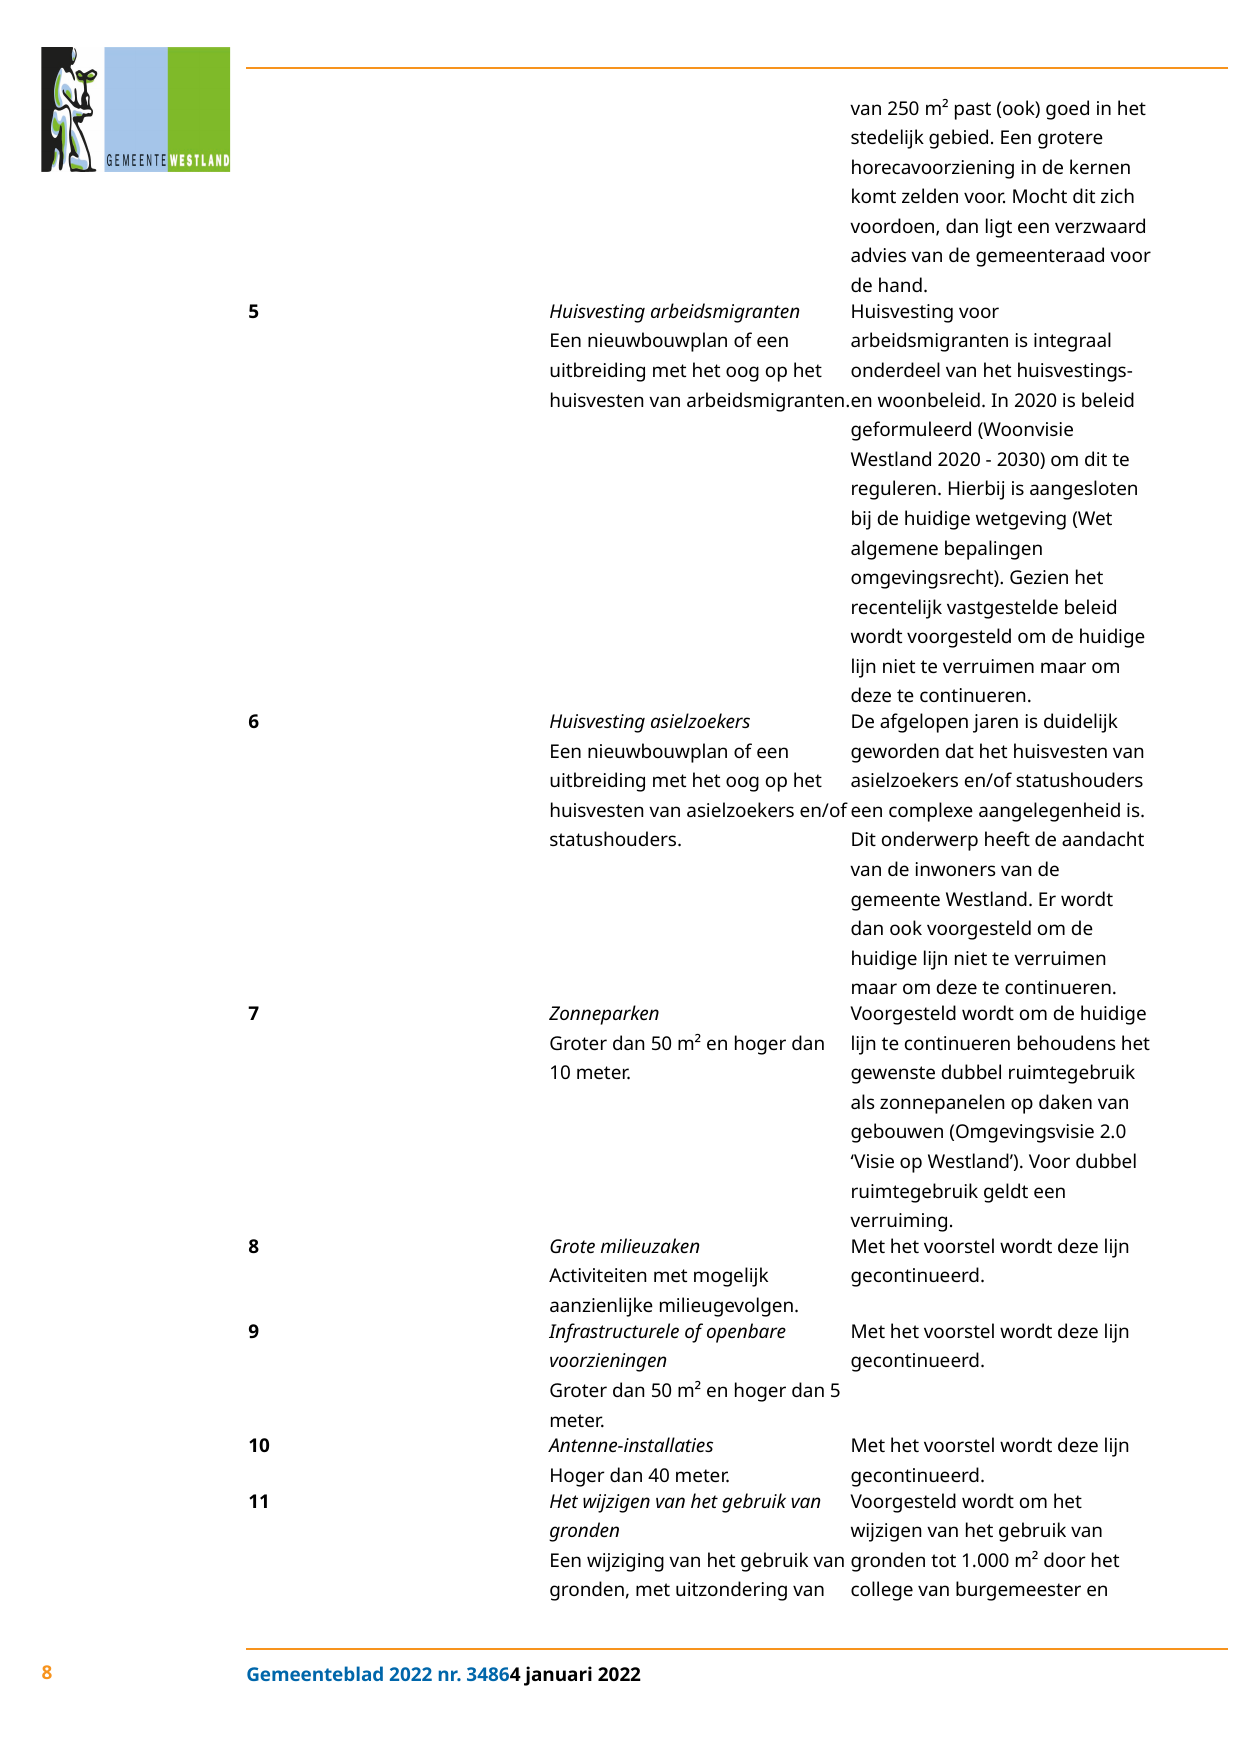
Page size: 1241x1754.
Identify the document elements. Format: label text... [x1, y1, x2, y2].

table_cell Met het voorstel wordt deze lijn gecontinueerd. [850, 1433, 1152, 1488]
table_cell 8 [248, 1233, 549, 1318]
table_cell 11 [248, 1488, 549, 1602]
table_cell Huisvesting voor arbeidsmigranten is integraal onderdeel van het huisvestings- en woonbeleid. In 2020 is beleid geformuleerd (Woonvisie Westland 2020 - 2030) om dit te reguleren. Hierbij is aangesloten bij de huidige wetgeving (Wet algemene bepalingen omgevingsrecht). Gezien het recentelijk vastgestelde beleid wordt voorgesteld om de huidige lijn niet te verruimen maar om deze te continueren. [850, 298, 1152, 708]
table_cell [549, 95, 850, 298]
table_cell 9 [248, 1318, 549, 1432]
table_cell Infrastructurele of openbare voorzieningen Groter dan 50 m² en hoger dan 5 meter. [549, 1318, 850, 1432]
table_cell Voorgesteld wordt om de huidige lijn te continueren behoudens het gewenste dubbel ruimtegebruik als zonnepanelen op daken van gebouwen (Omgevingsvisie 2.0 ‘Visie op Westland’). Voor dubbel ruimtegebruik geldt een verruiming. [850, 1000, 1152, 1233]
table_cell Met het voorstel wordt deze lijn gecontinueerd. [850, 1318, 1152, 1432]
table_cell 10 [248, 1433, 549, 1488]
table_cell Het wijzigen van het gebruik van gronden Een wijziging van het gebruik van gronden, met uitzondering van [549, 1488, 850, 1602]
table_cell Grote milieuzaken Activiteiten met mogelijk aanzienlijke milieugevolgen. [549, 1233, 850, 1318]
table_cell van 250 m² past (ook) goed in het stedelijk gebied. Een grotere horecavoorziening in de kernen komt zelden voor. Mocht dit zich voordoen, dan ligt een verzwaard advies van de gemeenteraad voor de hand. [850, 95, 1152, 298]
table_cell Zonneparken Groter dan 50 m² en hoger dan 10 meter. [549, 1000, 850, 1233]
table_cell De afgelopen jaren is duidelijk geworden dat het huisvesten van asielzoekers en/of statushouders een complexe aangelegenheid is. Dit onderwerp heeft de aandacht van de inwoners van de gemeente Westland. Er wordt dan ook voorgesteld om de huidige lijn niet te verruimen maar om deze te continueren. [850, 708, 1152, 1000]
table_cell 6 [248, 708, 549, 1000]
table_cell 7 [248, 1000, 549, 1233]
table_cell Voorgesteld wordt om het wijzigen van het gebruik van gronden tot 1.000 m² door het college van burgemeester en [850, 1488, 1152, 1602]
table_cell Met het voorstel wordt deze lijn gecontinueerd. [850, 1233, 1152, 1318]
table_cell Huisvesting asielzoekers Een nieuwbouwplan of een uitbreiding met het oog op het huisvesten van asielzoekers en/of statushouders. [549, 708, 850, 1000]
table_cell 5 [248, 298, 549, 708]
table_cell [248, 95, 549, 298]
table_cell Huisvesting arbeidsmigranten Een nieuwbouwplan of een uitbreiding met het oog op het huisvesten van arbeidsmigranten. [549, 298, 850, 708]
table_cell Antenne-installaties Hoger dan 40 meter. [549, 1433, 850, 1488]
picture [41, 47, 231, 172]
